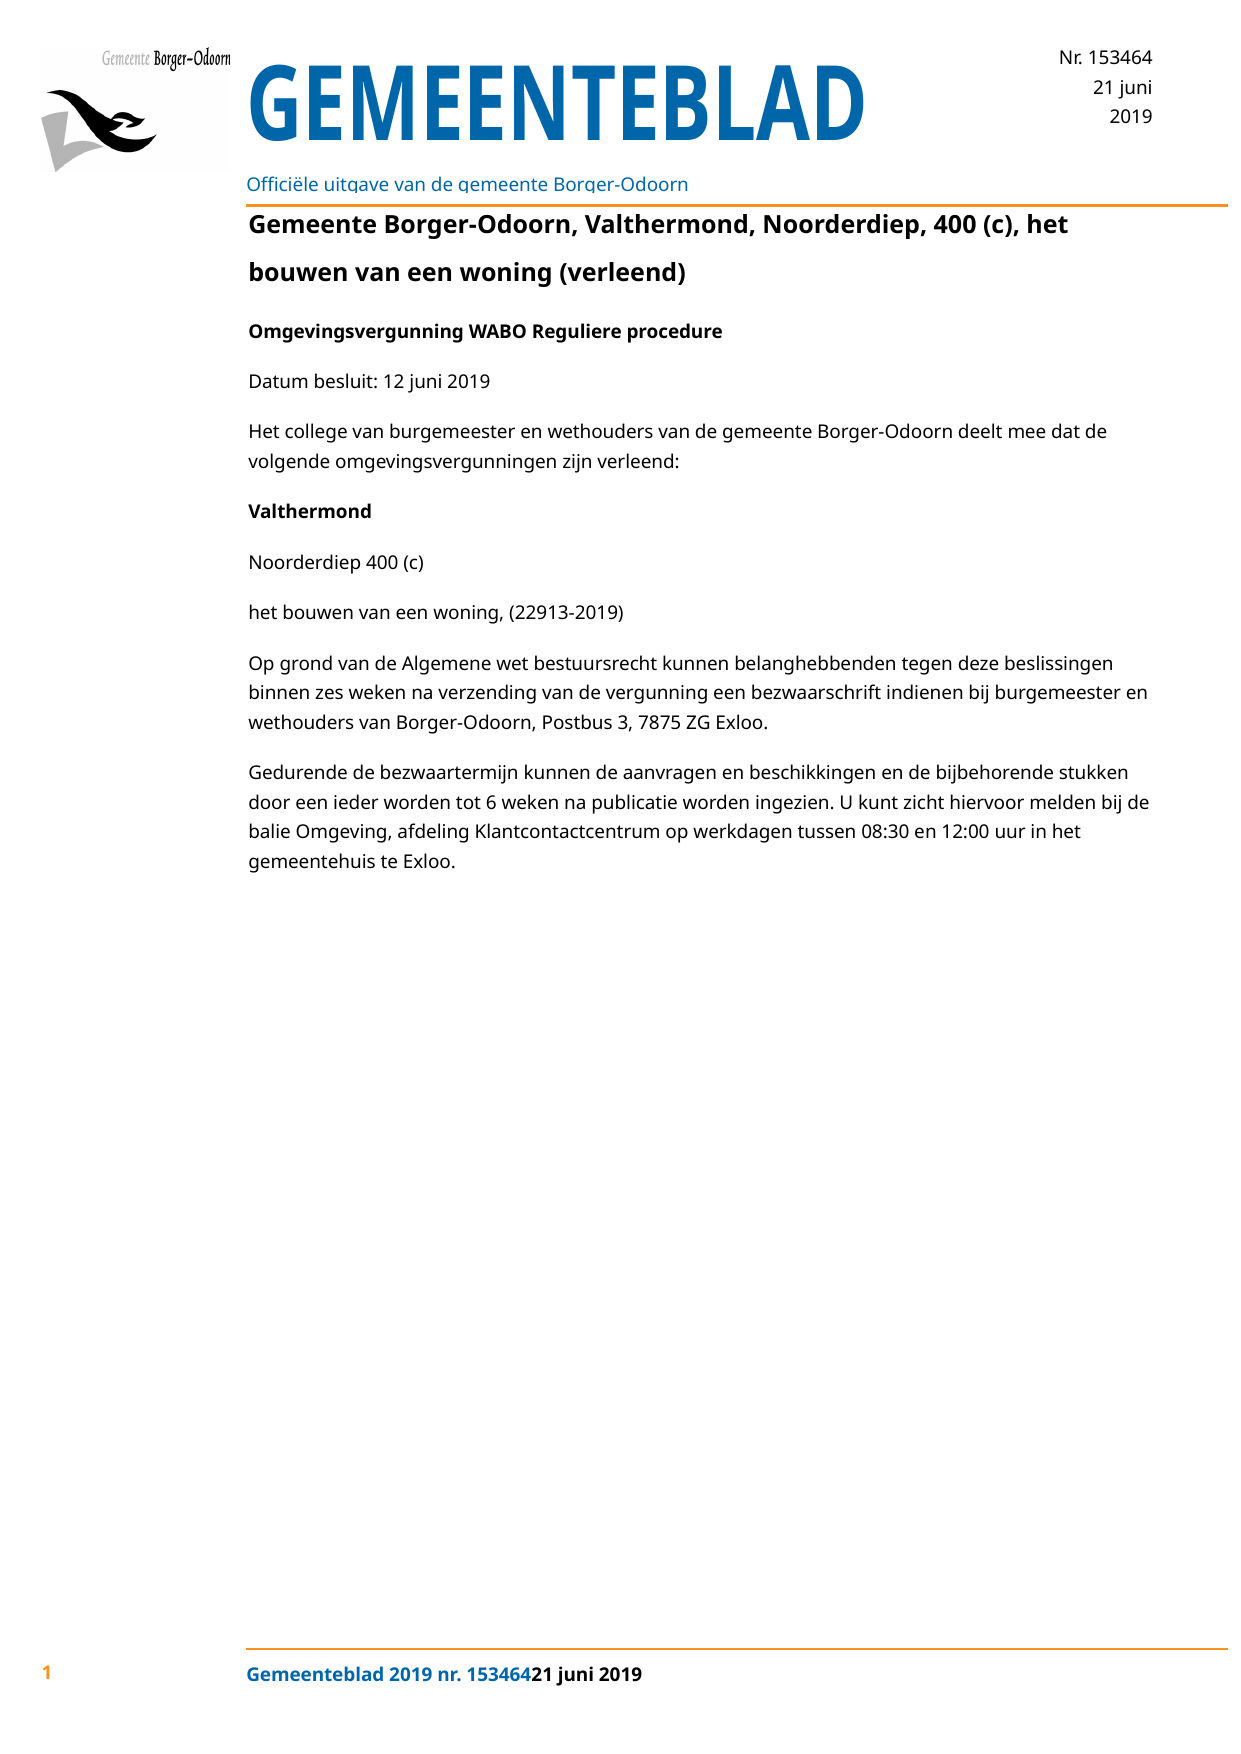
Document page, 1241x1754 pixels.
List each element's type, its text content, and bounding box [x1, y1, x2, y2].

text Datum besluit: 12 juni 2019 [248, 368, 1152, 394]
text het bouwen van een woning, (22913-2019) [248, 599, 1152, 625]
text Valthermond [248, 499, 1152, 524]
text Op grond van de Algemene wet bestuursrecht kunnen belanghebbenden tegen deze beslissingen binnen zes weken na verzending van de vergunning een bezwaarschrift indienen bij burgemeester en wethouders van Borger-Odoorn, Postbus 3, 7875 ZG Exloo. [248, 650, 1152, 735]
text Noorderdiep 400 (c) [248, 549, 1152, 575]
text Omgevingsvergunning WABO Reguliere procedure [248, 318, 1152, 344]
text Het college van burgemeester en wethouders van de gemeente Borger-Odoorn deelt mee dat de volgende omgevingsvergunningen zijn verleend: [248, 419, 1152, 474]
text Gemeente Borger-Odoorn, Valthermond, Noorderdiep, 400 (c), het bouwen van een woning (verleend) [248, 207, 1152, 288]
text Gedurende de bezwaartermijn kunnen de aanvragen en beschikkingen en de bijbehorende stukken door een ieder worden tot 6 weken na publicatie worden ingezien. U kunt zicht hiervoor melden bij de balie Omgeving, afdeling Klantcontactcentrum op werkdagen tussen 08:30 en 12:00 uur in het gemeentehuis te Exloo. [248, 759, 1152, 874]
picture [41, 47, 231, 172]
